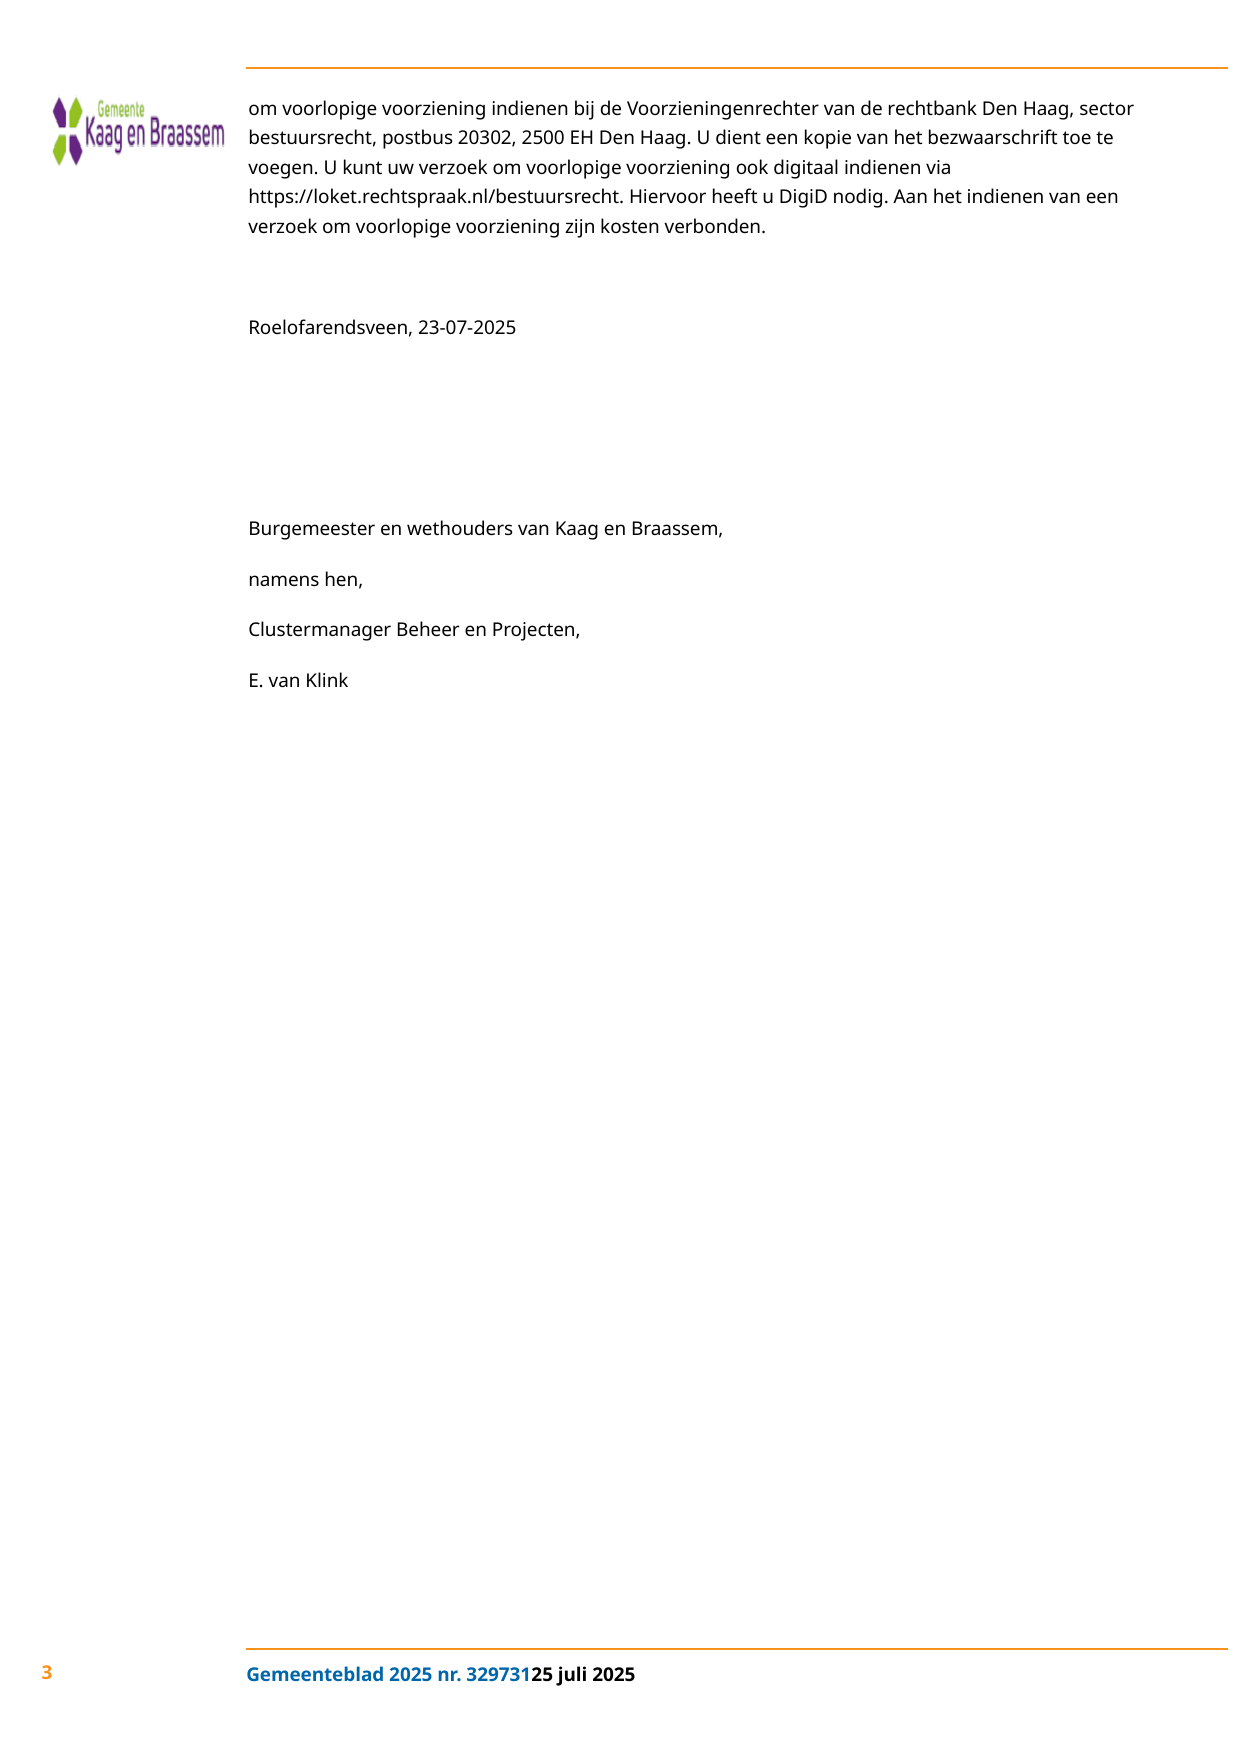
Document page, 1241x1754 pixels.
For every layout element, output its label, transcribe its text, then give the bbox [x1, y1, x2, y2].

text E. van Klink [248, 667, 1152, 693]
picture [41, 47, 231, 172]
text Burgemeester en wethouders van Kaag en Braassem, [248, 516, 1152, 541]
text om voorlopige voorziening indienen bij de Voorzieningenrechter van de rechtbank Den Haag, sector bestuursrecht, postbus 20302, 2500 EH Den Haag. U dient een kopie van het bezwaarschrift toe te voegen. U kunt uw verzoek om voorlopige voorziening ook digitaal indienen via https://loket.rechtspraak.nl/bestuursrecht. Hiervoor heeft u DigiD nodig. Aan het indienen van een verzoek om voorlopige voorziening zijn kosten verbonden. [248, 95, 1152, 239]
text namens hen, [248, 566, 1152, 592]
text Roelofarendsveen, 23-07-2025 [248, 314, 1152, 340]
text Clustermanager Beheer en Projecten, [248, 616, 1152, 642]
